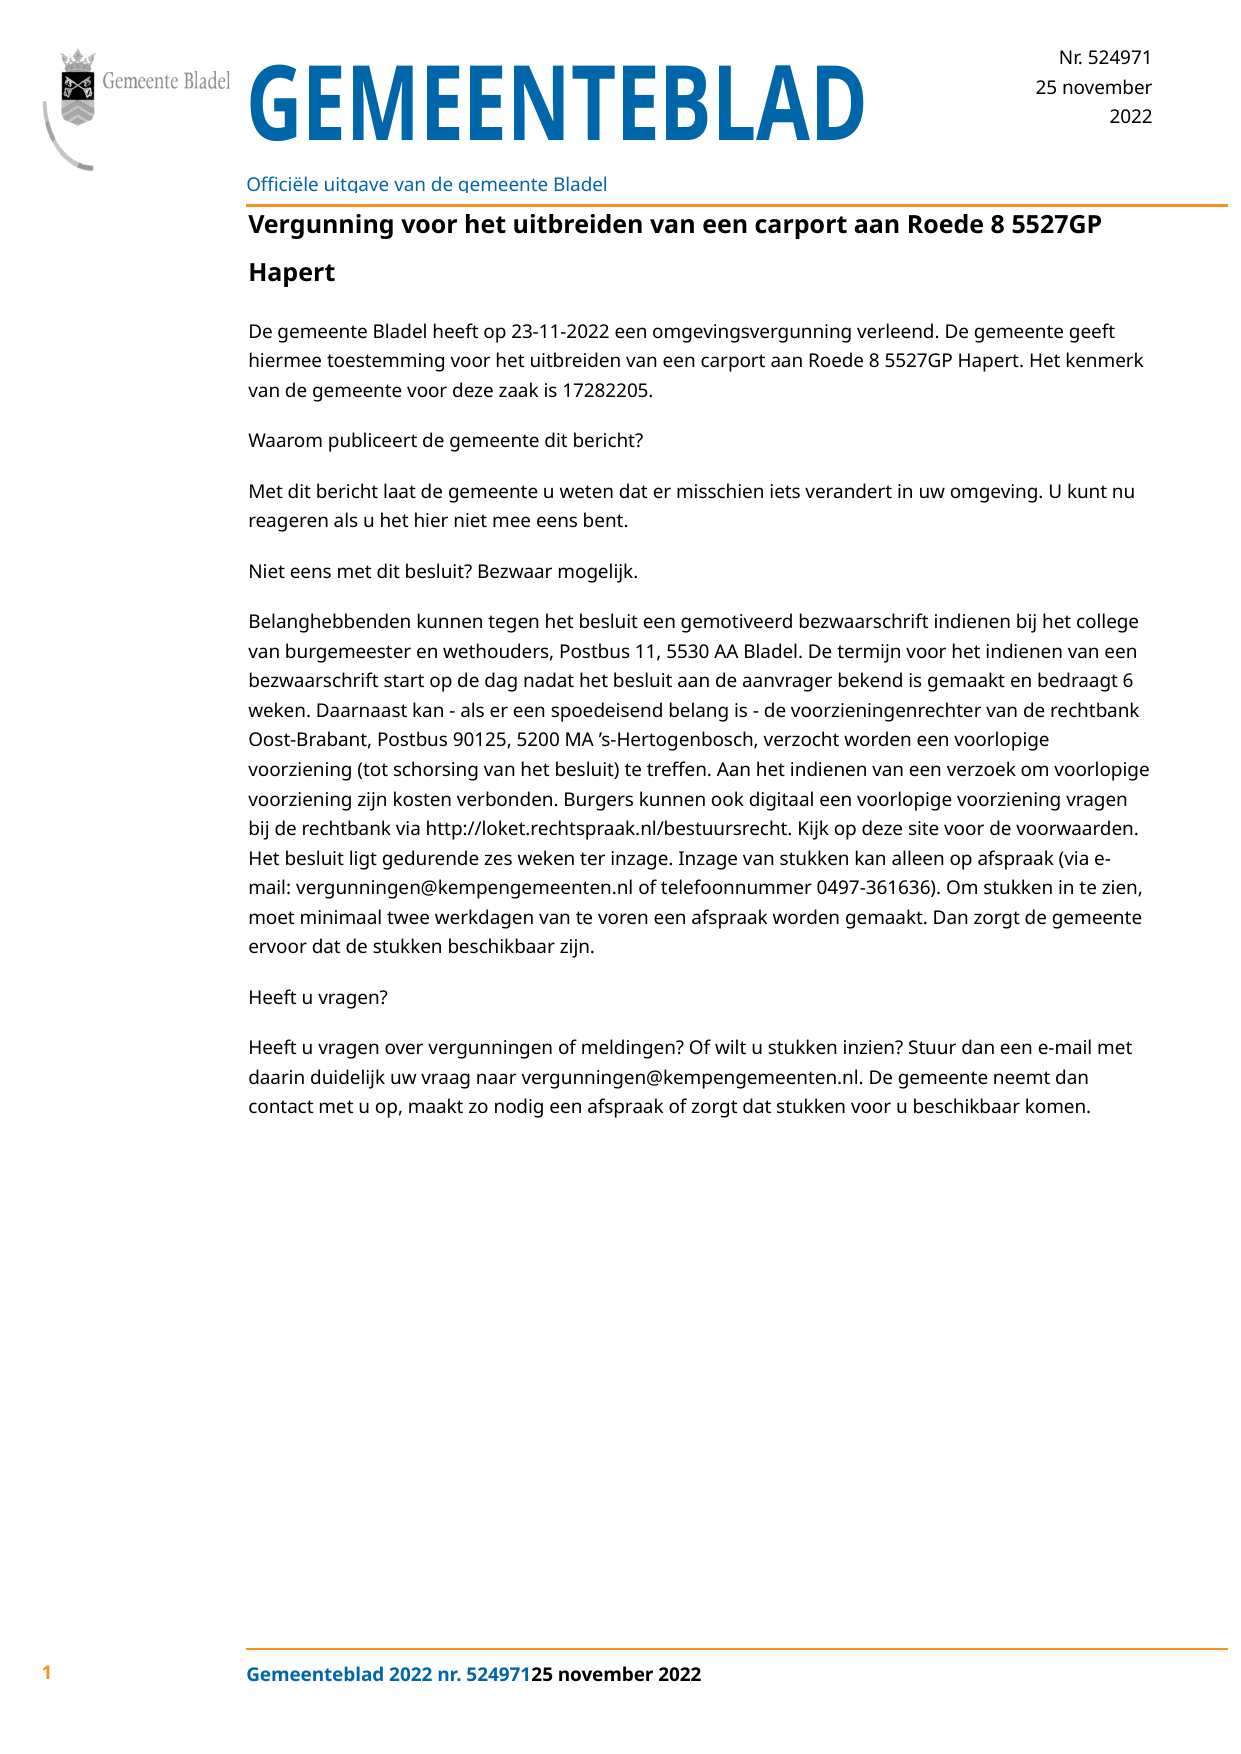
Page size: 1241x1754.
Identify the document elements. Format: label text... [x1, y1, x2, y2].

text Met dit bericht laat de gemeente u weten dat er misschien iets verandert in uw omgeving. U kunt nu reageren als u het hier niet mee eens bent. [248, 478, 1152, 533]
picture [41, 47, 231, 172]
text Belanghebbenden kunnen tegen het besluit een gemotiveerd bezwaarschrift indienen bij het college van burgemeester en wethouders, Postbus 11, 5530 AA Bladel. De termijn voor het indienen van een bezwaarschrift start op de dag nadat het besluit aan de aanvrager bekend is gemaakt en bedraagt 6 weken. Daarnaast kan - als er een spoedeisend belang is - de voorzieningenrechter van de rechtbank Oost-Brabant, Postbus 90125, 5200 MA ’s-Hertogenbosch, verzocht worden een voorlopige voorziening (tot schorsing van het besluit) te treffen. Aan het indienen van een verzoek om voorlopige voorziening zijn kosten verbonden. Burgers kunnen ook digitaal een voorlopige voorziening vragen bij de rechtbank via http://loket.rechtspraak.nl/bestuursrecht. Kijk op deze site voor de voorwaarden. Het besluit ligt gedurende zes weken ter inzage. Inzage van stukken kan alleen op afspraak (via e-mail: vergunningen@kempengemeenten.nl of telefoonnummer 0497-361636). Om stukken in te zien, moet minimaal twee werkdagen van te voren een afspraak worden gemaakt. Dan zorgt de gemeente ervoor dat de stukken beschikbaar zijn. [248, 608, 1152, 959]
text Niet eens met dit besluit? Bezwaar mogelijk. [248, 558, 1152, 584]
text Heeft u vragen over vergunningen of meldingen? Of wilt u stukken inzien? Stuur dan een e-mail met daarin duidelijk uw vraag naar vergunningen@kempengemeenten.nl. De gemeente neemt dan contact met u op, maakt zo nodig een afspraak of zorgt dat stukken voor u beschikbaar komen. [248, 1034, 1152, 1119]
text De gemeente Bladel heeft op 23-11-2022 een omgevingsvergunning verleend. De gemeente geeft hiermee toestemming voor het uitbreiden van een carport aan Roede 8 5527GP Hapert. Het kenmerk van de gemeente voor deze zaak is 17282205. [248, 318, 1152, 403]
text Heeft u vragen? [248, 984, 1152, 1010]
text Vergunning voor het uitbreiden van een carport aan Roede 8 5527GP Hapert [248, 207, 1152, 288]
text Waarom publiceert de gemeente dit bericht? [248, 427, 1152, 453]
